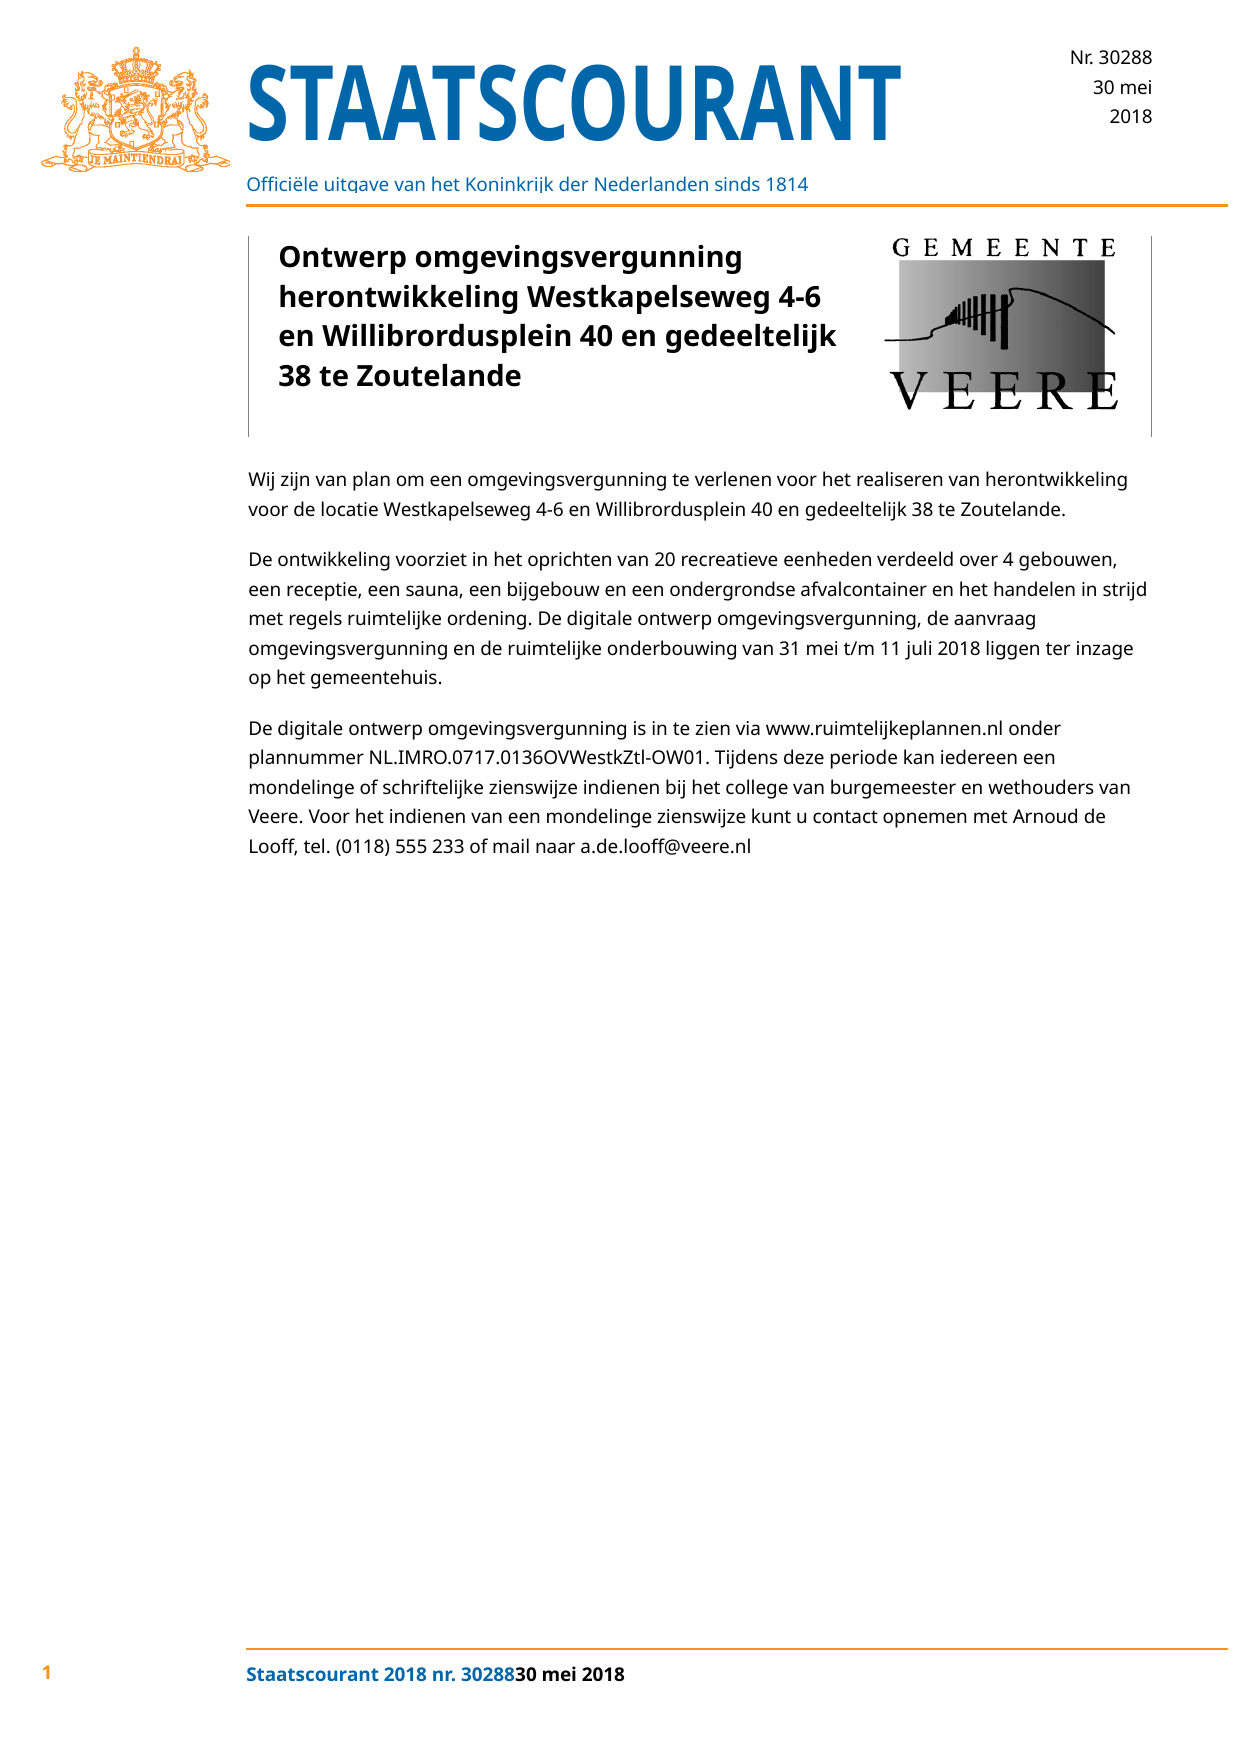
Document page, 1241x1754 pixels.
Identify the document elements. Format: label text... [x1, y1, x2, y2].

picture [882, 236, 1119, 411]
table_header [850, 236, 1151, 437]
table_header Ontwerp omgevingsvergunning herontwikkeling Westkapelseweg 4-6 en Willibrordusplein 40 en gedeeltelijk 38 te Zoutelande [249, 236, 850, 437]
text Wij zijn van plan om een omgevingsvergunning te verlenen voor het realiseren van herontwikkeling voor de locatie Westkapelseweg 4-6 en Willibrordusplein 40 en gedeeltelijk 38 te Zoutelande. [248, 466, 1152, 522]
text De digitale ontwerp omgevingsvergunning is in te zien via www.ruimtelijkeplannen.nl onder plannummer NL.IMRO.0717.0136OVWestkZtl-OW01. Tijdens deze periode kan iedereen een mondelinge of schriftelijke zienswijze indienen bij het college van burgemeester en wethouders van Veere. Voor het indienen van een mondelinge zienswijze kunt u contact opnemen met Arnoud de Looff, tel. (0118) 555 233 of mail naar a.de.looff@veere.nl [248, 715, 1152, 859]
picture [41, 47, 231, 172]
text De ontwikkeling voorziet in het oprichten van 20 recreatieve eenheden verdeeld over 4 gebouwen, een receptie, een sauna, een bijgebouw en een ondergrondse afvalcontainer en het handelen in strijd met regels ruimtelijke ordening. De digitale ontwerp omgevingsvergunning, de aanvraag omgevingsvergunning en de ruimtelijke onderbouwing van 31 mei t/m 11 juli 2018 liggen ter inzage op het gemeentehuis. [248, 546, 1152, 690]
